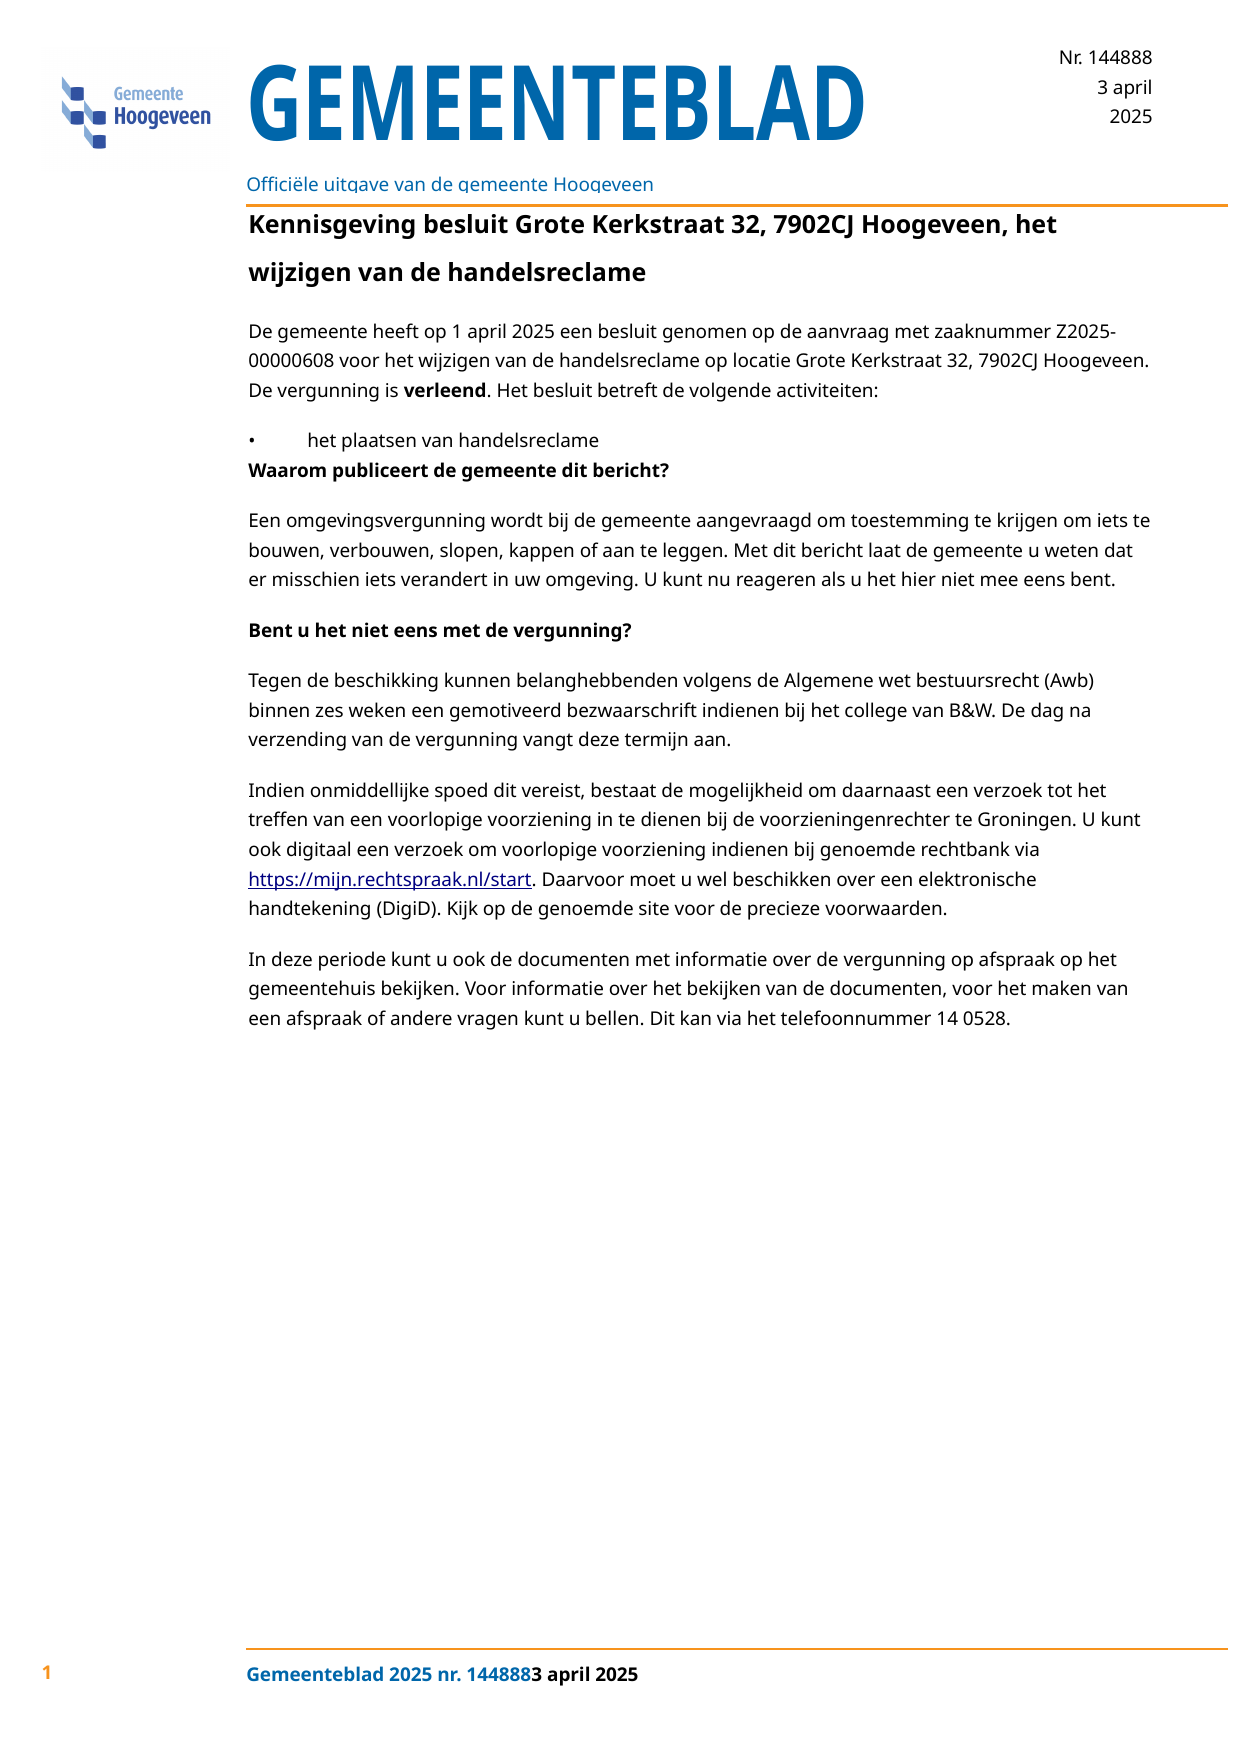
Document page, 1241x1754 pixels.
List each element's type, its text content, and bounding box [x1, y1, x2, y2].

text Een omgevingsvergunning wordt bij de gemeente aangevraagd om toestemming te krijgen om iets te bouwen, verbouwen, slopen, kappen of aan te leggen. Met dit bericht laat de gemeente u weten dat er misschien iets verandert in uw omgeving. U kunt nu reageren als u het hier niet mee eens bent. [248, 507, 1152, 592]
text Kennisgeving besluit Grote Kerkstraat 32, 7902CJ Hoogeveen, het wijzigen van de handelsreclame [248, 207, 1152, 288]
list het plaatsen van handelsreclame [248, 427, 1152, 453]
text Tegen de beschikking kunnen belanghebbenden volgens de Algemene wet bestuursrecht (Awb) binnen zes weken een gemotiveerd bezwaarschrift indienen bij het college van B&W. De dag na verzending van de vergunning vangt deze termijn aan. [248, 667, 1152, 752]
text De gemeente heeft op 1 april 2025 een besluit genomen op de aanvraag met zaaknummer Z2025-00000608 voor het wijzigen van de handelsreclame op locatie Grote Kerkstraat 32, 7902CJ Hoogeveen. De vergunning is verleend. Het besluit betreft de volgende activiteiten: [248, 318, 1152, 403]
text Waarom publiceert de gemeente dit bericht? [248, 457, 1152, 483]
text Indien onmiddellijke spoed dit vereist, bestaat de mogelijkheid om daarnaast een verzoek tot het treffen van een voorlopige voorziening in te dienen bij de voorzieningenrechter te Groningen. U kunt ook digitaal een verzoek om voorlopige voorziening indienen bij genoemde rechtbank via https://mijn.rechtspraak.nl/start. Daarvoor moet u wel beschikken over een elektronische handtekening (DigiD). Kijk op de genoemde site voor de precieze voorwaarden. [248, 777, 1152, 921]
picture [41, 47, 231, 172]
text Bent u het niet eens met de vergunning? [248, 617, 1152, 643]
text In deze periode kunt u ook de documenten met informatie over de vergunning op afspraak op het gemeentehuis bekijken. Voor informatie over het bekijken van de documenten, voor het maken van een afspraak of andere vragen kunt u bellen. Dit kan via het telefoonnummer 14 0528. [248, 946, 1152, 1031]
